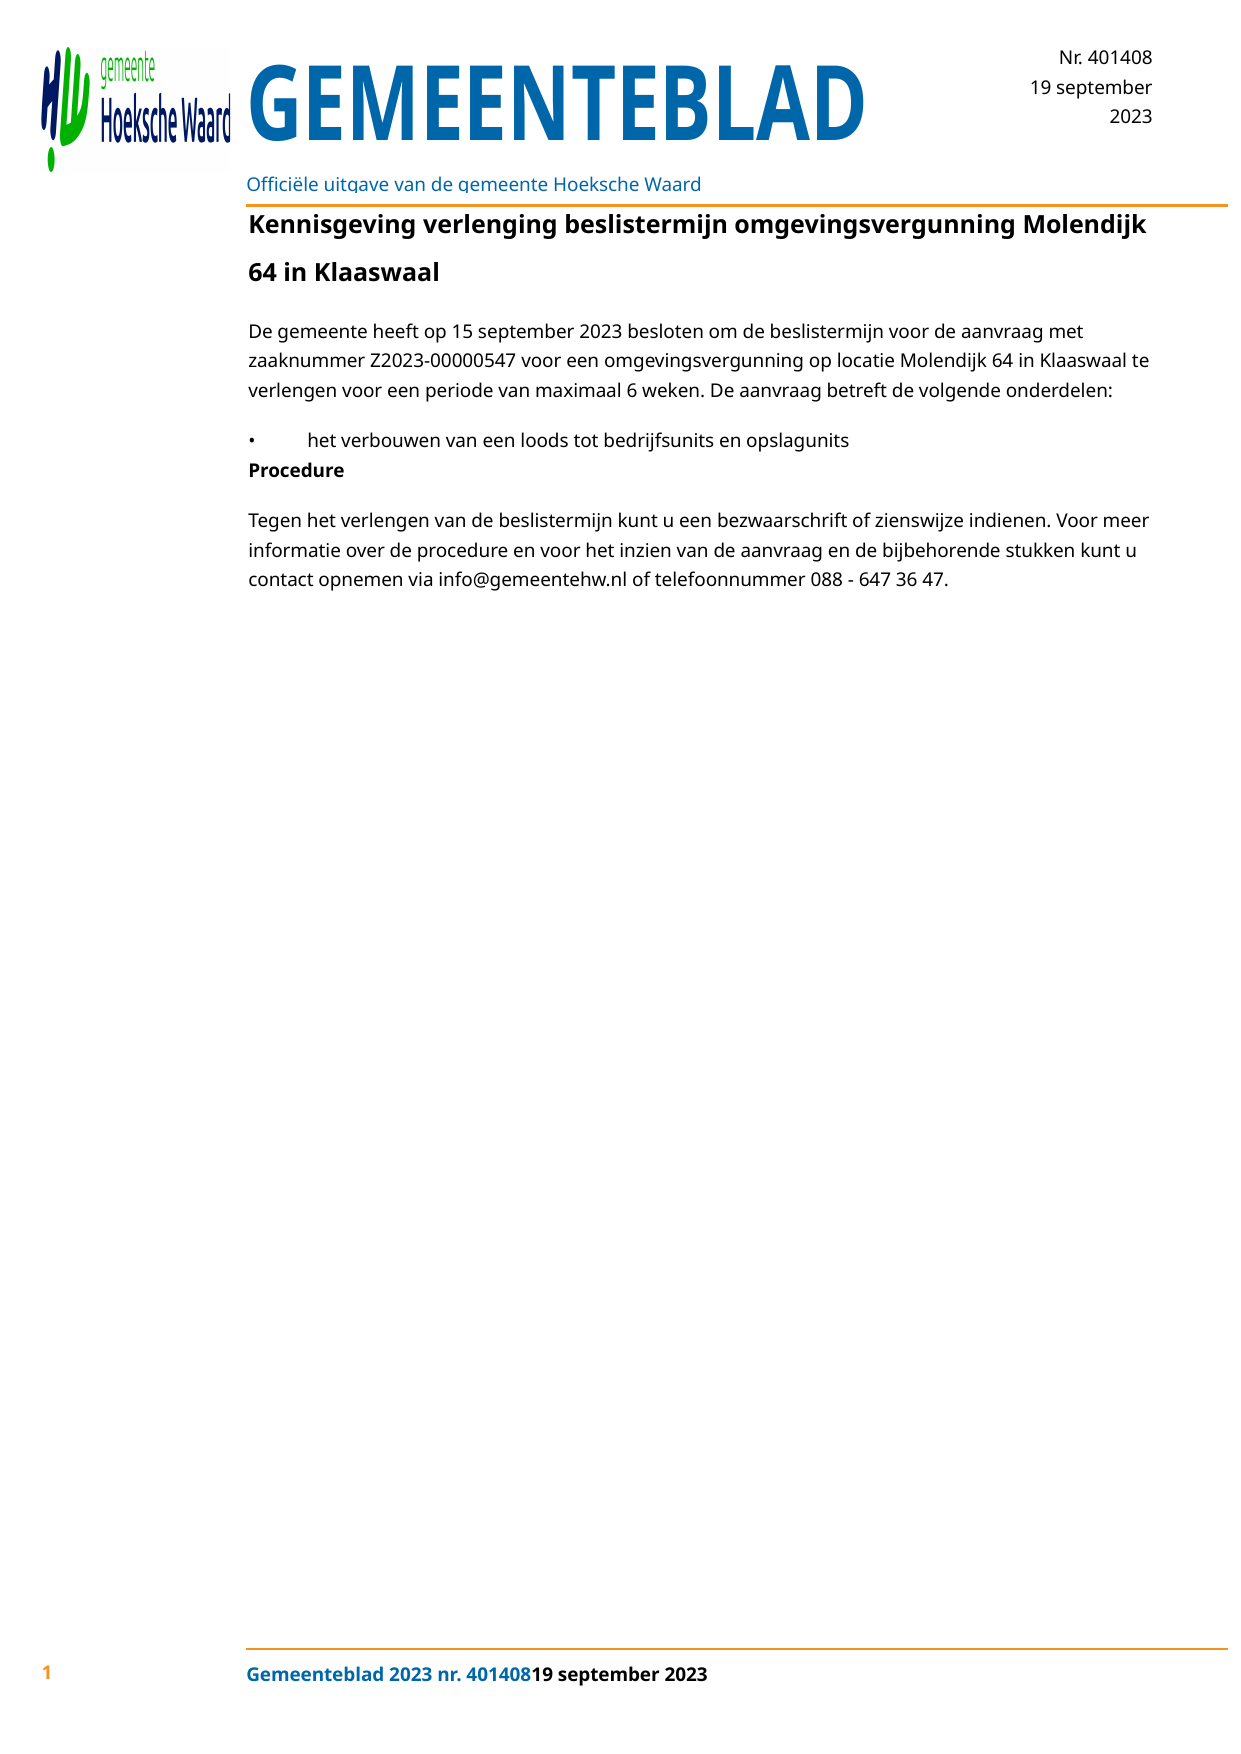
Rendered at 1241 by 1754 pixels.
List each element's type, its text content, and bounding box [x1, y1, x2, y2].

text Kennisgeving verlenging beslistermijn omgevingsvergunning Molendijk 64 in Klaaswaal [248, 207, 1152, 288]
list het verbouwen van een loods tot bedrijfsunits en opslagunits [248, 427, 1152, 453]
text Tegen het verlengen van de beslistermijn kunt u een bezwaarschrift of zienswijze indienen. Voor meer informatie over de procedure en voor het inzien van de aanvraag en de bijbehorende stukken kunt u contact opnemen via info@gemeentehw.nl of telefoonnummer 088 - 647 36 47. [248, 507, 1152, 592]
text Procedure [248, 457, 1152, 483]
picture [41, 47, 231, 172]
text De gemeente heeft op 15 september 2023 besloten om de beslistermijn voor de aanvraag met zaaknummer Z2023-00000547 voor een omgevingsvergunning op locatie Molendijk 64 in Klaaswaal te verlengen voor een periode van maximaal 6 weken. De aanvraag betreft de volgende onderdelen: [248, 318, 1152, 403]
